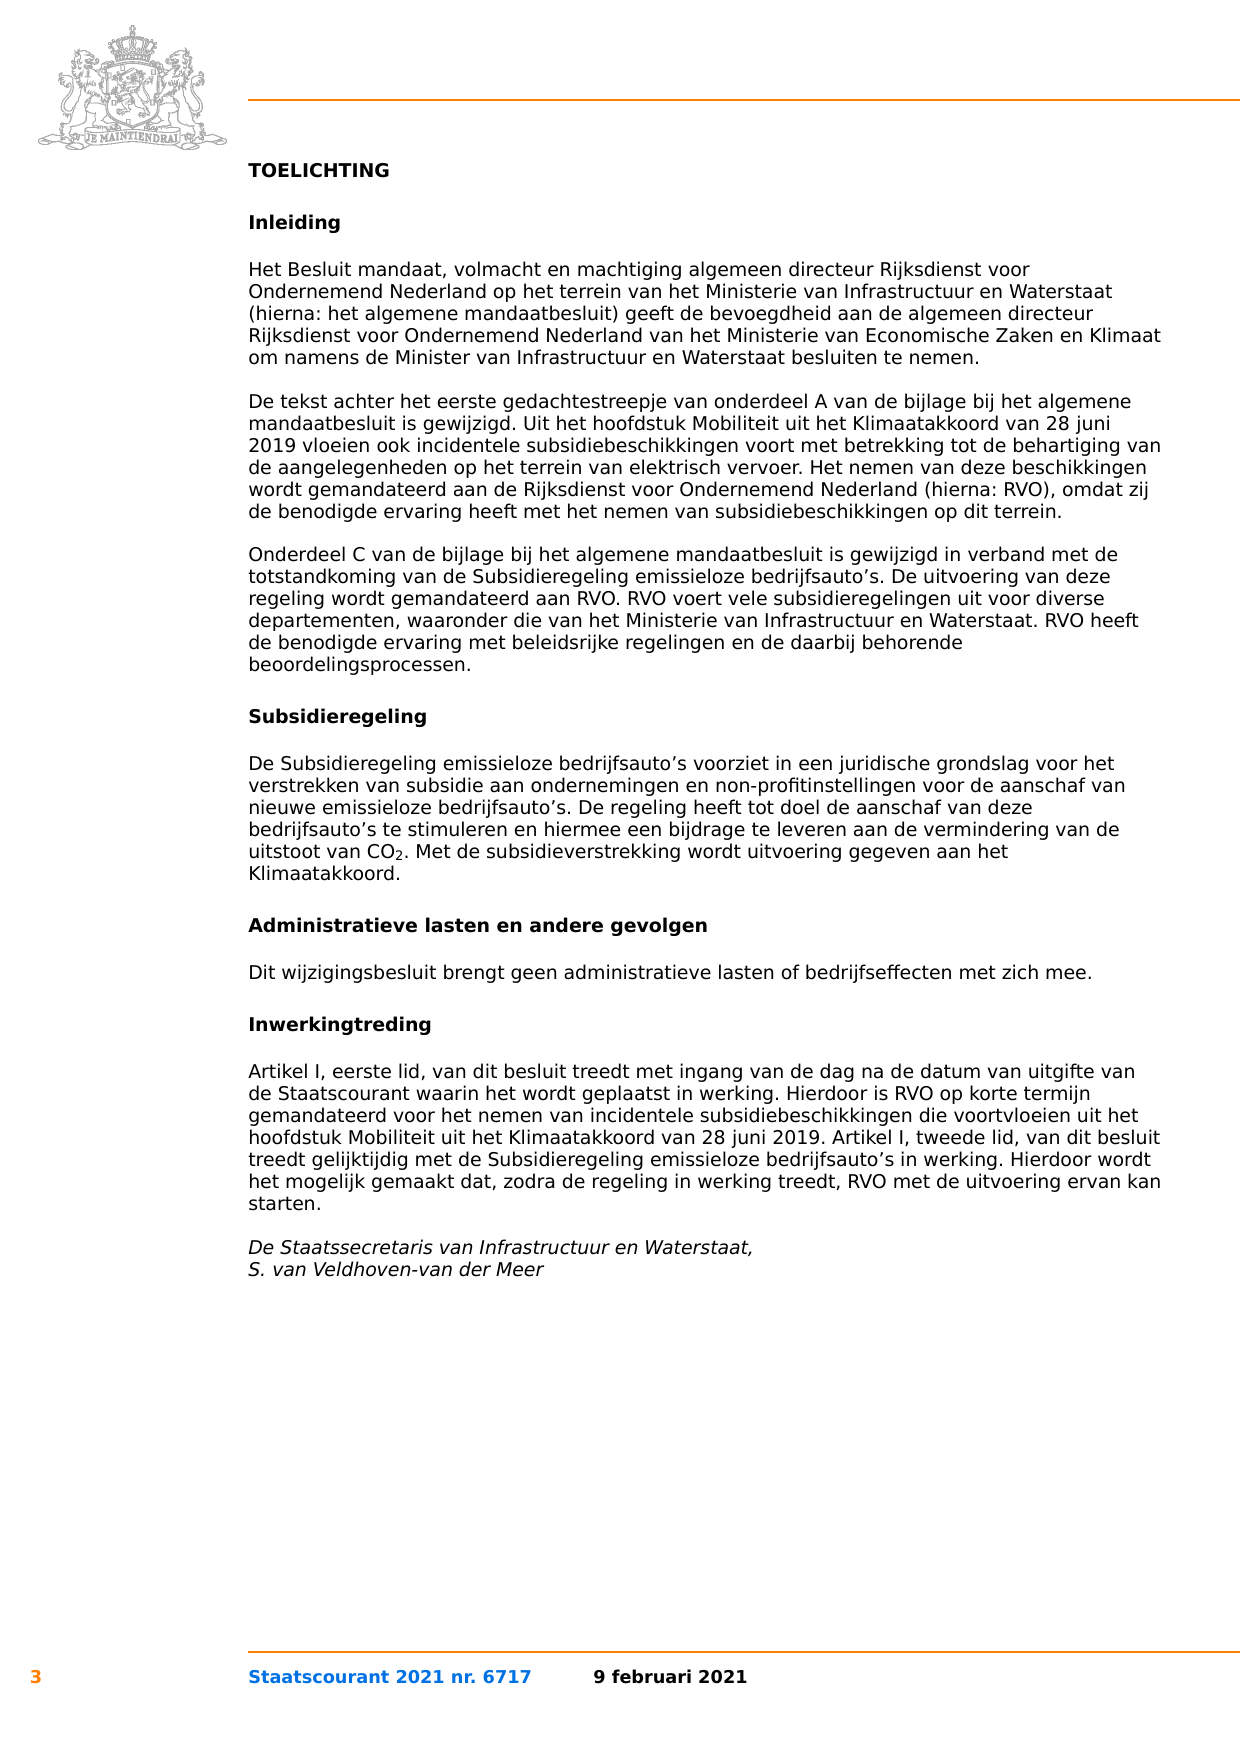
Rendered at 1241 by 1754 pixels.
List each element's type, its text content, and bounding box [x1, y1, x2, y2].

text Artikel I, eerste lid, van dit besluit treedt met ingang van de dag na de datum van uitgifte van de Staatscourant waarin het wordt geplaatst in werking. Hierdoor is RVO op korte termijn gemandateerd voor het nemen van incidentele subsidiebeschikkingen die voortvloeien uit het hoofdstuk Mobiliteit uit het Klimaatakkoord van 28 juni 2019. Artikel I, tweede lid, van dit besluit treedt gelijktijdig met de Subsidieregeling emissieloze bedrijfsauto’s in werking. Hierdoor wordt het mogelijk gemaakt dat, zodra de regeling in werking treedt, RVO met de uitvoering ervan kan starten. [248, 1061, 1163, 1215]
subtitle Subsidieregeling [248, 706, 1163, 728]
text De tekst achter het eerste gedachtestreepje van onderdeel A van de bijlage bij het algemene mandaatbesluit is gewijzigd. Uit het hoofdstuk Mobiliteit uit het Klimaatakkoord van 28 juni 2019 vloeien ook incidentele subsidiebeschikkingen voort met betrekking tot de behartiging van de aangelegenheden op het terrein van elektrisch vervoer. Het nemen van deze beschikkingen wordt gemandateerd aan de Rijksdienst voor Ondernemend Nederland (hierna: RVO), omdat zij de benodigde ervaring heeft met het nemen van subsidiebeschikkingen op dit terrein. [248, 391, 1163, 522]
subtitle Inleiding [248, 212, 1163, 234]
text Dit wijzigingsbesluit brengt geen administratieve lasten of bedrijfseffecten met zich mee. [248, 962, 1163, 984]
picture [38, 25, 227, 150]
text Onderdeel C van de bijlage bij het algemene mandaatbesluit is gewijzigd in verband met de totstandkoming van de Subsidieregeling emissieloze bedrijfsauto’s. De uitvoering van deze regeling wordt gemandateerd aan RVO. RVO voert vele subsidieregelingen uit voor diverse departementen, waaronder die van het Ministerie van Infrastructuur en Waterstaat. RVO heeft de benodigde ervaring met beleidsrijke regelingen en de daarbij behorende beoordelingsprocessen. [248, 544, 1163, 676]
subtitle Inwerkingtreding [248, 1014, 1163, 1036]
subtitle Administratieve lasten en andere gevolgen [248, 915, 1163, 937]
text De Subsidieregeling emissieloze bedrijfsauto’s voorziet in een juridische grondslag voor het verstrekken van subsidie aan ondernemingen en non-profitinstellingen voor de aanschaf van nieuwe emissieloze bedrijfsauto’s. De regeling heeft tot doel de aanschaf van deze bedrijfsauto’s te stimuleren en hiermee een bijdrage te leveren aan de vermindering van de uitstoot van CO2. Met de subsidieverstrekking wordt uitvoering gegeven aan het Klimaatakkoord. [248, 753, 1163, 885]
text De Staatssecretaris van Infrastructuur en Waterstaat, S. van Veldhoven-van der Meer [248, 1237, 1163, 1281]
text Het Besluit mandaat, volmacht en machtiging algemeen directeur Rijksdienst voor Ondernemend Nederland op het terrein van het Ministerie van Infrastructuur en Waterstaat (hierna: het algemene mandaatbesluit) geeft de bevoegdheid aan de algemeen directeur Rijksdienst voor Ondernemend Nederland van het Ministerie van Economische Zaken en Klimaat om namens de Minister van Infrastructuur en Waterstaat besluiten te nemen. [248, 259, 1163, 369]
subtitle TOELICHTING [248, 160, 1163, 182]
